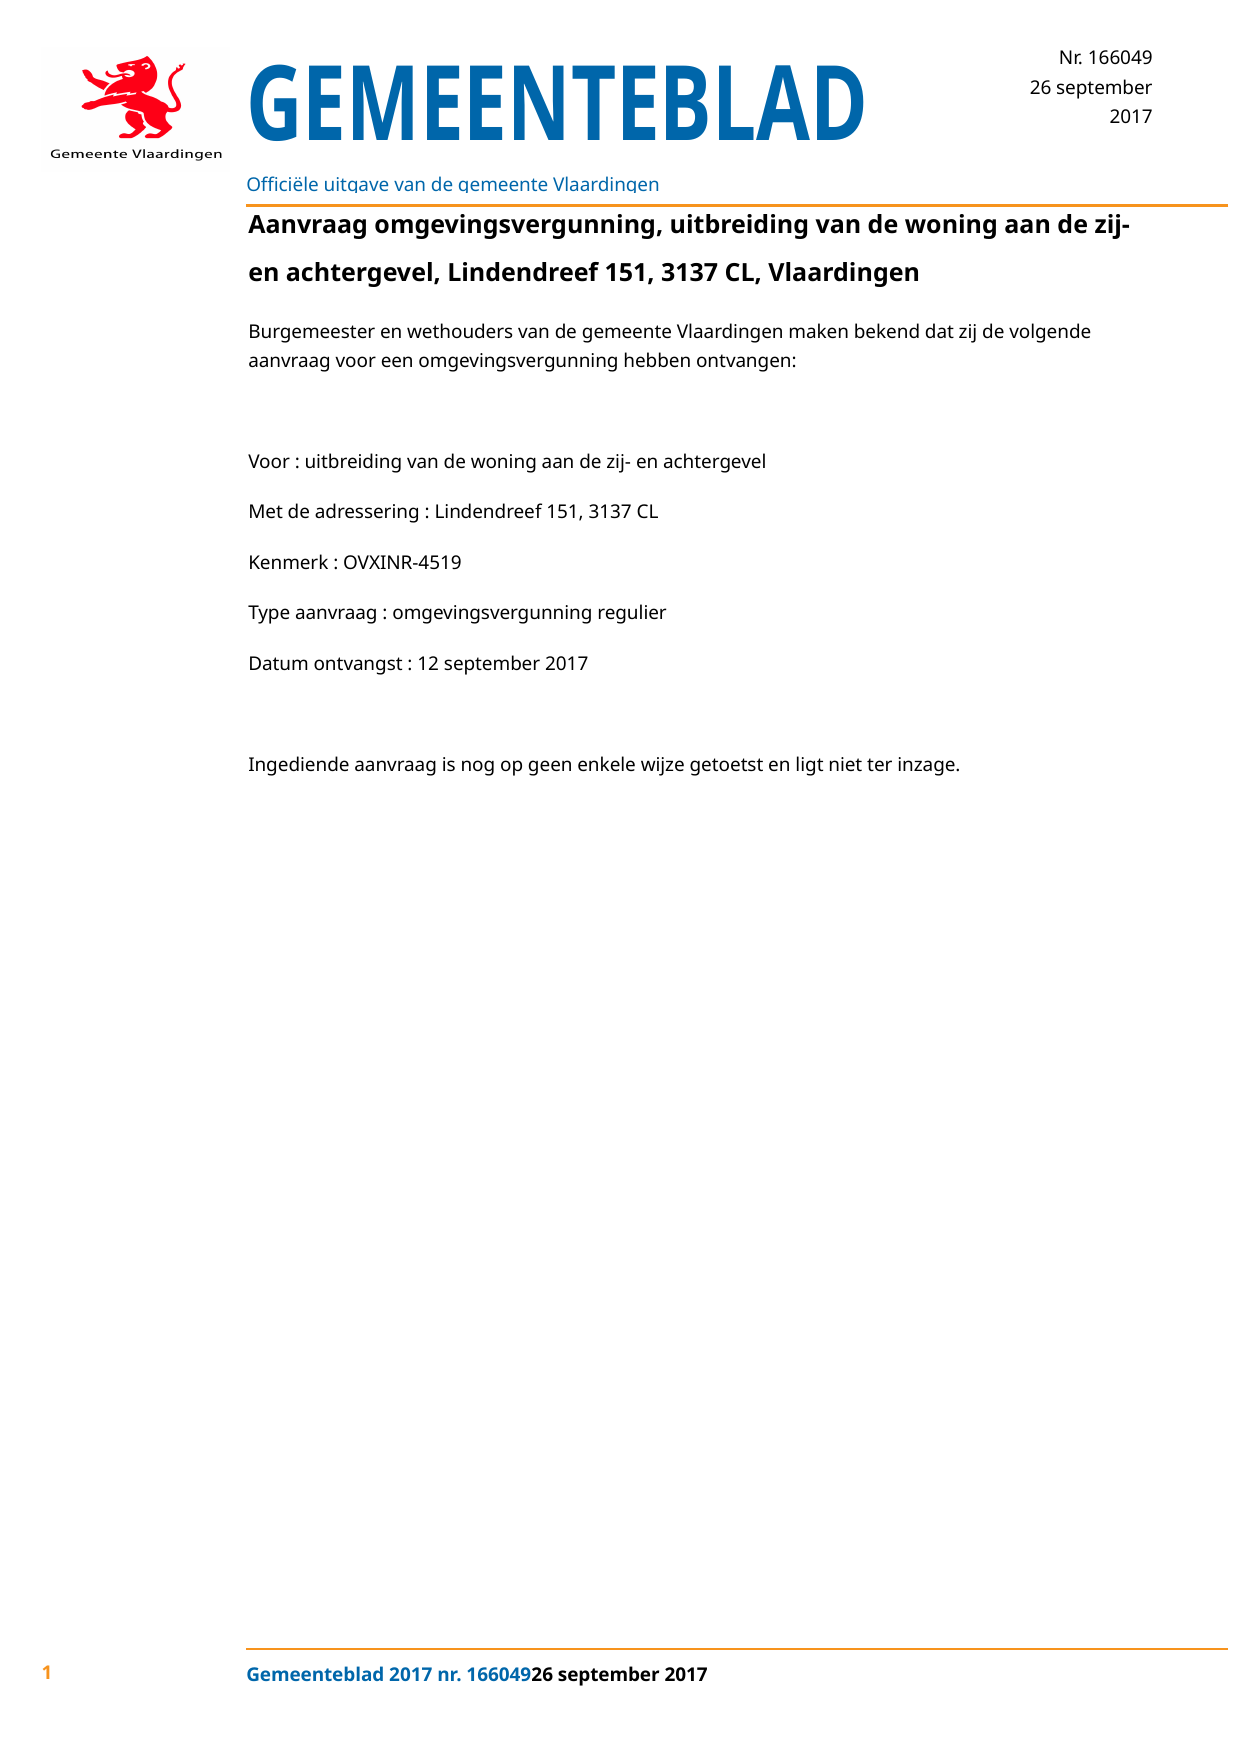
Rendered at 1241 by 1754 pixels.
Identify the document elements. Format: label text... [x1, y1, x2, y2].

text Type aanvraag : omgevingsvergunning regulier [248, 599, 1152, 625]
text Kenmerk : OVXINR-4519 [248, 549, 1152, 575]
text Ingediende aanvraag is nog op geen enkele wijze getoetst en ligt niet ter inzage. [248, 751, 1152, 777]
text Voor : uitbreiding van de woning aan de zij- en achtergevel [248, 448, 1152, 474]
text Met de adressering : Lindendreef 151, 3137 CL [248, 499, 1152, 524]
text Datum ontvangst : 12 september 2017 [248, 650, 1152, 676]
picture [41, 47, 231, 172]
text Burgemeester en wethouders van de gemeente Vlaardingen maken bekend dat zij de volgende aanvraag voor een omgevingsvergunning hebben ontvangen: [248, 318, 1152, 373]
text Aanvraag omgevingsvergunning, uitbreiding van de woning aan de zij- en achtergevel, Lindendreef 151, 3137 CL, Vlaardingen [248, 207, 1152, 288]
